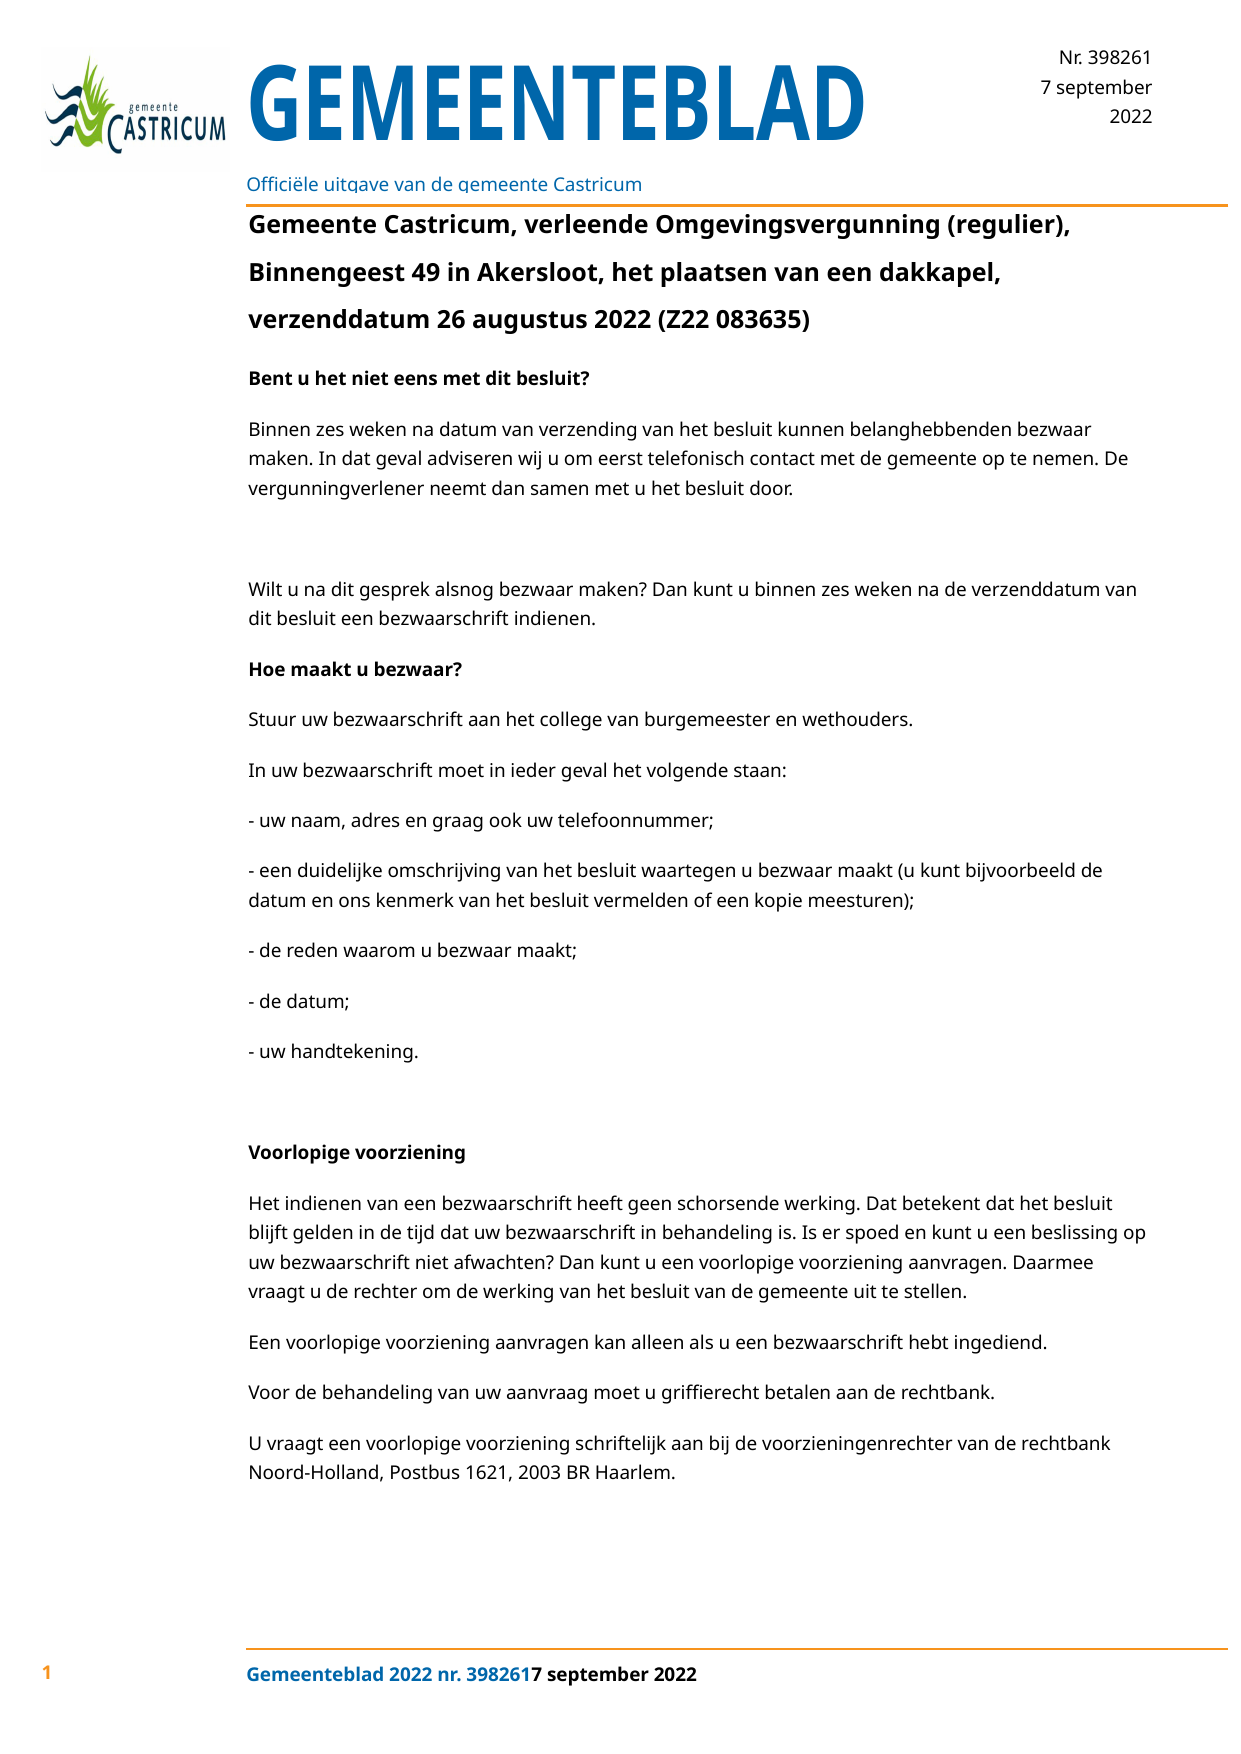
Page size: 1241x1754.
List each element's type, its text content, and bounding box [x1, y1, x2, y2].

text Gemeente Castricum, verleende Omgevingsvergunning (regulier), Binnengeest 49 in Akersloot, het plaatsen van een dakkapel, verzenddatum 26 augustus 2022 (Z22 083635) [248, 207, 1152, 336]
text Bent u het niet eens met dit besluit? [248, 366, 1152, 391]
text Een voorlopige voorziening aanvragen kan alleen als u een bezwaarschrift hebt ingediend. [248, 1329, 1152, 1354]
text - een duidelijke omschrijving van het besluit waartegen u bezwaar maakt (u kunt bijvoorbeeld de datum en ons kenmerk van het besluit vermelden of een kopie meesturen); [248, 858, 1152, 913]
text In uw bezwaarschrift moet in ieder geval het volgende staan: [248, 757, 1152, 782]
text Voor de behandeling van uw aanvraag moet u griffierecht betalen aan de rechtbank. [248, 1379, 1152, 1405]
text Wilt u na dit gesprek alsnog bezwaar maken? Dan kunt u binnen zes weken na de verzenddatum van dit besluit een bezwaarschrift indienen. [248, 576, 1152, 631]
text Het indienen van een bezwaarschrift heeft geen schorsende werking. Dat betekent dat het besluit blijft gelden in de tijd dat uw bezwaarschrift in behandeling is. Is er spoed en kunt u een beslissing op uw bezwaarschrift niet afwachten? Dan kunt u een voorlopige voorziening aanvragen. Daarmee vraagt u de rechter om de werking van het besluit van de gemeente uit te stellen. [248, 1190, 1152, 1304]
text Stuur uw bezwaarschrift aan het college van burgemeester en wethouders. [248, 706, 1152, 732]
text Voorlopige voorziening [248, 1139, 1152, 1165]
text Binnen zes weken na datum van verzending van het besluit kunnen belanghebbenden bezwaar maken. In dat geval adviseren wij u om eerst telefonisch contact met de gemeente op te nemen. De vergunningverlener neemt dan samen met u het besluit door. [248, 416, 1152, 501]
text - de reden waarom u bezwaar maakt; [248, 938, 1152, 963]
text U vraagt een voorlopige voorziening schriftelijk aan bij de voorzieningenrechter van de rechtbank Noord-Holland, Postbus 1621, 2003 BR Haarlem. [248, 1430, 1152, 1485]
text - uw handtekening. [248, 1038, 1152, 1064]
text Hoe maakt u bezwaar? [248, 656, 1152, 682]
text - uw naam, adres en graag ook uw telefoonnummer; [248, 807, 1152, 833]
picture [41, 47, 231, 172]
text - de datum; [248, 988, 1152, 1014]
